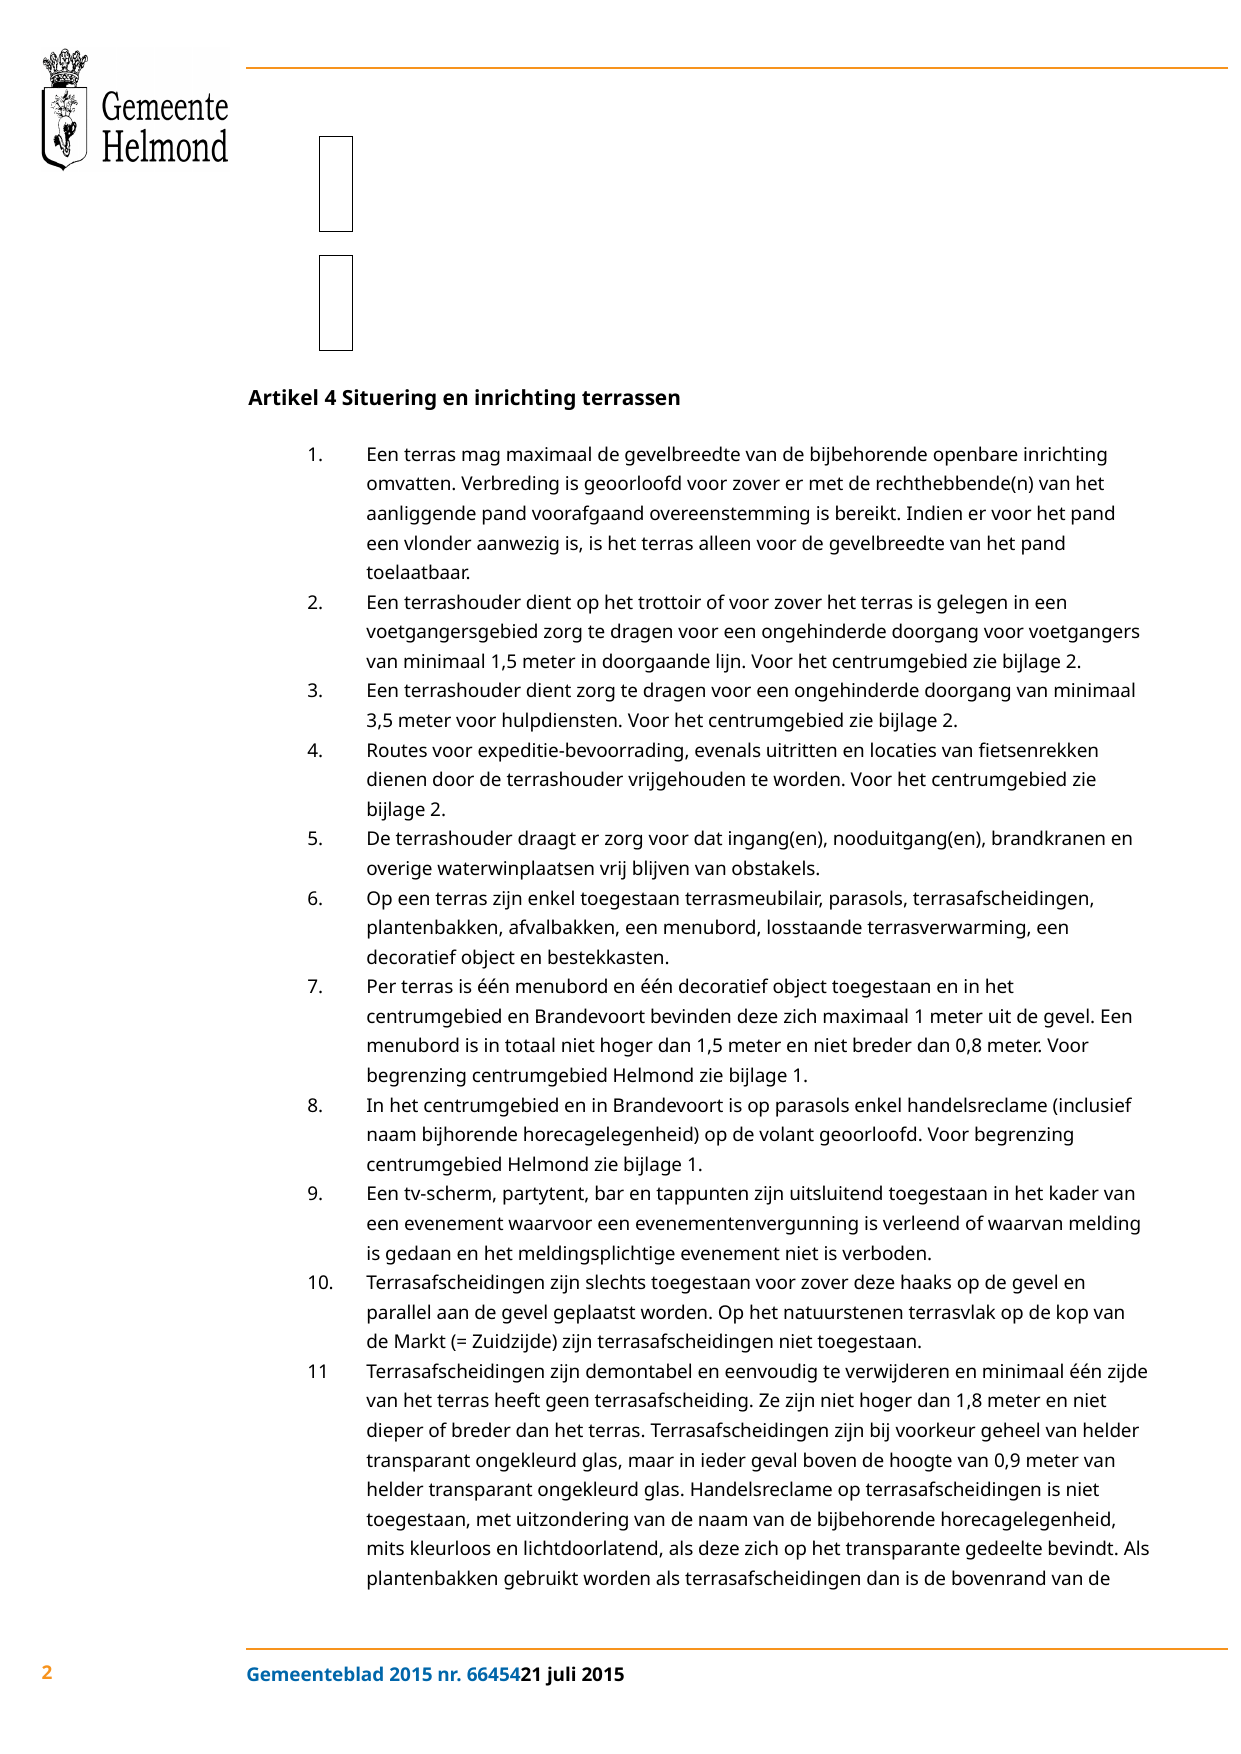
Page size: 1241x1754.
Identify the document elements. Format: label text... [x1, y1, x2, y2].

list Terrasafscheidingen zijn slechts toegestaan voor zover deze haaks op de gevel en parallel aan de gevel geplaatst worden. Op het natuurstenen terrasvlak op de kop van de Markt (= Zuidzijde) zijn terrasafscheidingen niet toegestaan. [307, 1269, 1152, 1354]
list Op een terras zijn enkel toegestaan terrasmeubilair, parasols, terrasafscheidingen, plantenbakken, afvalbakken, een menubord, losstaande terrasverwarming, een decoratief object en bestekkasten. [307, 885, 1152, 969]
list Terrasafscheidingen zijn demontabel en eenvoudig te verwijderen en minimaal één zijde van het terras heeft geen terrasafscheiding. Ze zijn niet hoger dan 1,8 meter en niet dieper of breder dan het terras. Terrasafscheidingen zijn bij voorkeur geheel van helder transparant ongekleurd glas, maar in ieder geval boven de hoogte van 0,9 meter van helder transparant ongekleurd glas. Handelsreclame op terrasafscheidingen is niet toegestaan, met uitzondering van de naam van de bijbehorende horecagelegenheid, mits kleurloos en licht­doorlatend, als deze zich op het transparante gedeelte bevindt. Als plantenbakken gebruikt worden als terrasafscheidingen dan is de bovenrand van de [307, 1358, 1152, 1591]
list Routes voor expeditie-bevoorrading, evenals uitritten en locaties van fietsenrekken dienen door de terrashouder vrijgehouden te worden. Voor het centrumgebied zie bijlage 2. [307, 737, 1152, 822]
list Een terrashouder dient zorg te dragen voor een ongehinderde doorgang van minimaal 3,5 meter voor hulpdiensten. Voor het centrumgebied zie bijlage 2. [307, 678, 1152, 733]
text Artikel 4 Situering en inrichting terrassen [248, 383, 1152, 411]
list Een terras mag maximaal de gevelbreedte van de bijbehorende openbare inrichting omvatten. Verbreding is geoorloofd voor zover er met de rechthebbende(n) van het aanliggende pand voorafgaand overeenstemming is bereikt. Indien er voor het pand een vlonder aanwezig is, is het terras alleen voor de gevelbreedte van het pand toelaatbaar. [307, 441, 1152, 585]
list Een terrashouder dient op het trottoir of voor zover het terras is gelegen in een voetgangersgebied zorg te dragen voor een ongehinderde doorgang voor voetgangers van minimaal 1,5 meter in doorgaande lijn. Voor het centrumgebied zie bijlage 2. [307, 589, 1152, 674]
list Een tv-scherm, partytent, bar en tappunten zijn uitsluitend toegestaan in het kader van een evenement waarvoor een evenementenvergunning is verleend of waarvan melding is gedaan en het meldingsplichtige evenement niet is verboden. [307, 1181, 1152, 1265]
picture [41, 47, 231, 172]
list De terrashouder draagt er zorg voor dat ingang(en), nooduitgang(en), brandkranen en overige waterwinplaatsen vrij blijven van obstakels. [307, 826, 1152, 881]
list Per terras is één menubord en één decoratief object toegestaan en in het centrumgebied en Brandevoort bevinden deze zich maximaal 1 meter uit de gevel. Een menubord is in totaal niet hoger dan 1,5 meter en niet breder dan 0,8 meter. Voor begrenzing centrumgebied Helmond zie bijlage 1. [307, 973, 1152, 1088]
list In het centrumgebied en in Brandevoort is op parasols enkel handelsreclame (inclusief naam bijhorende horecagelegenheid) op de volant geoorloofd. Voor begrenzing centrumgebied Helmond zie bijlage 1. [307, 1092, 1152, 1177]
